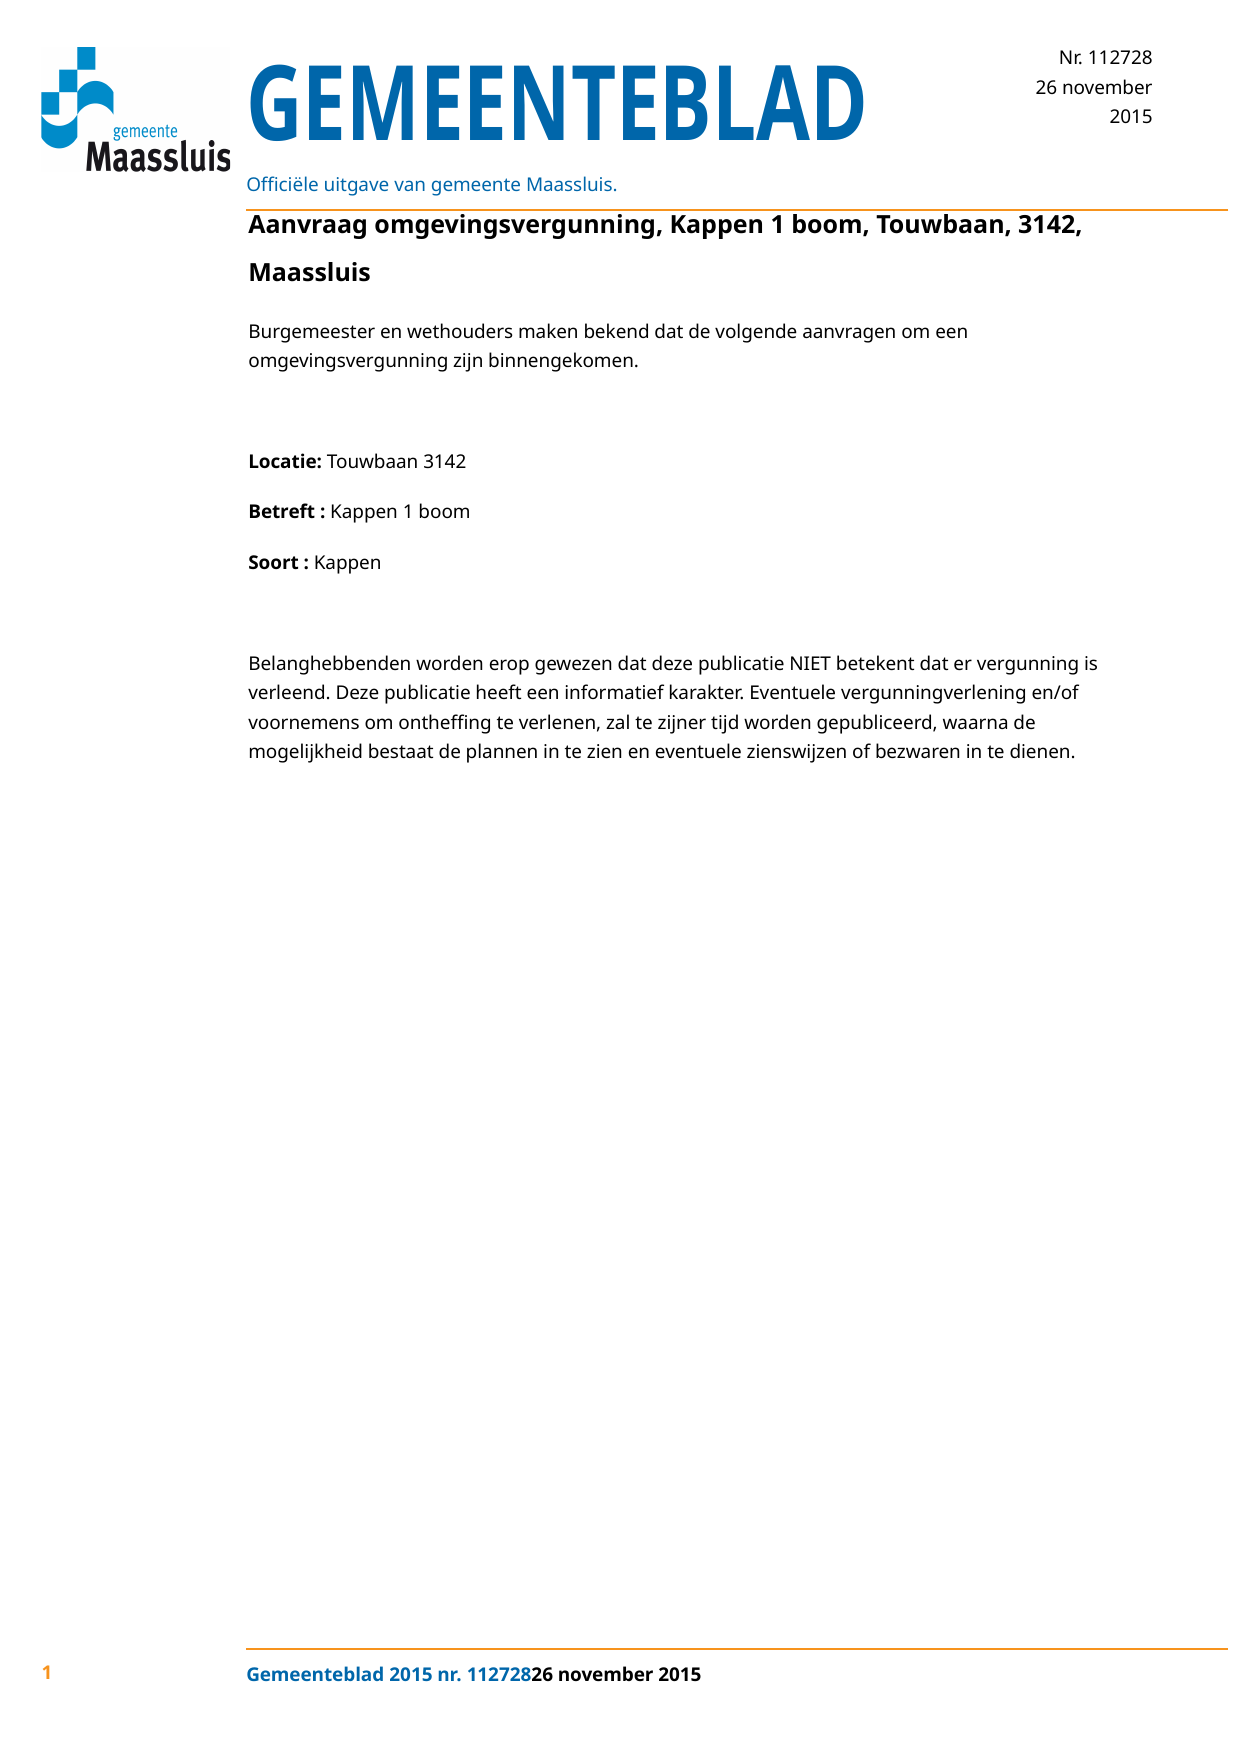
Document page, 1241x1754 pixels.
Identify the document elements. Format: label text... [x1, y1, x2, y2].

picture [41, 47, 231, 172]
text Soort : Kappen [248, 549, 1152, 575]
text Belanghebbenden worden erop gewezen dat deze publicatie NIET betekent dat er vergunning is verleend. Deze publicatie heeft een informatief karakter. Eventuele vergunningverlening en/of voornemens om ontheffing te verlenen, zal te zijner tijd worden gepubliceerd, waarna de mogelijkheid bestaat de plannen in te zien en eventuele zienswijzen of bezwaren in te dienen. [248, 650, 1152, 764]
text Betreft : Kappen 1 boom [248, 499, 1152, 524]
text Aanvraag omgevingsvergunning, Kappen 1 boom, Touwbaan, 3142, Maassluis [248, 211, 1152, 288]
picture [41, 47, 77, 92]
text Locatie: Touwbaan 3142 [248, 448, 1152, 474]
text Burgemeester en wethouders maken bekend dat de volgende aanvragen om een omgevingsvergunning zijn binnengekomen. [248, 318, 1152, 373]
